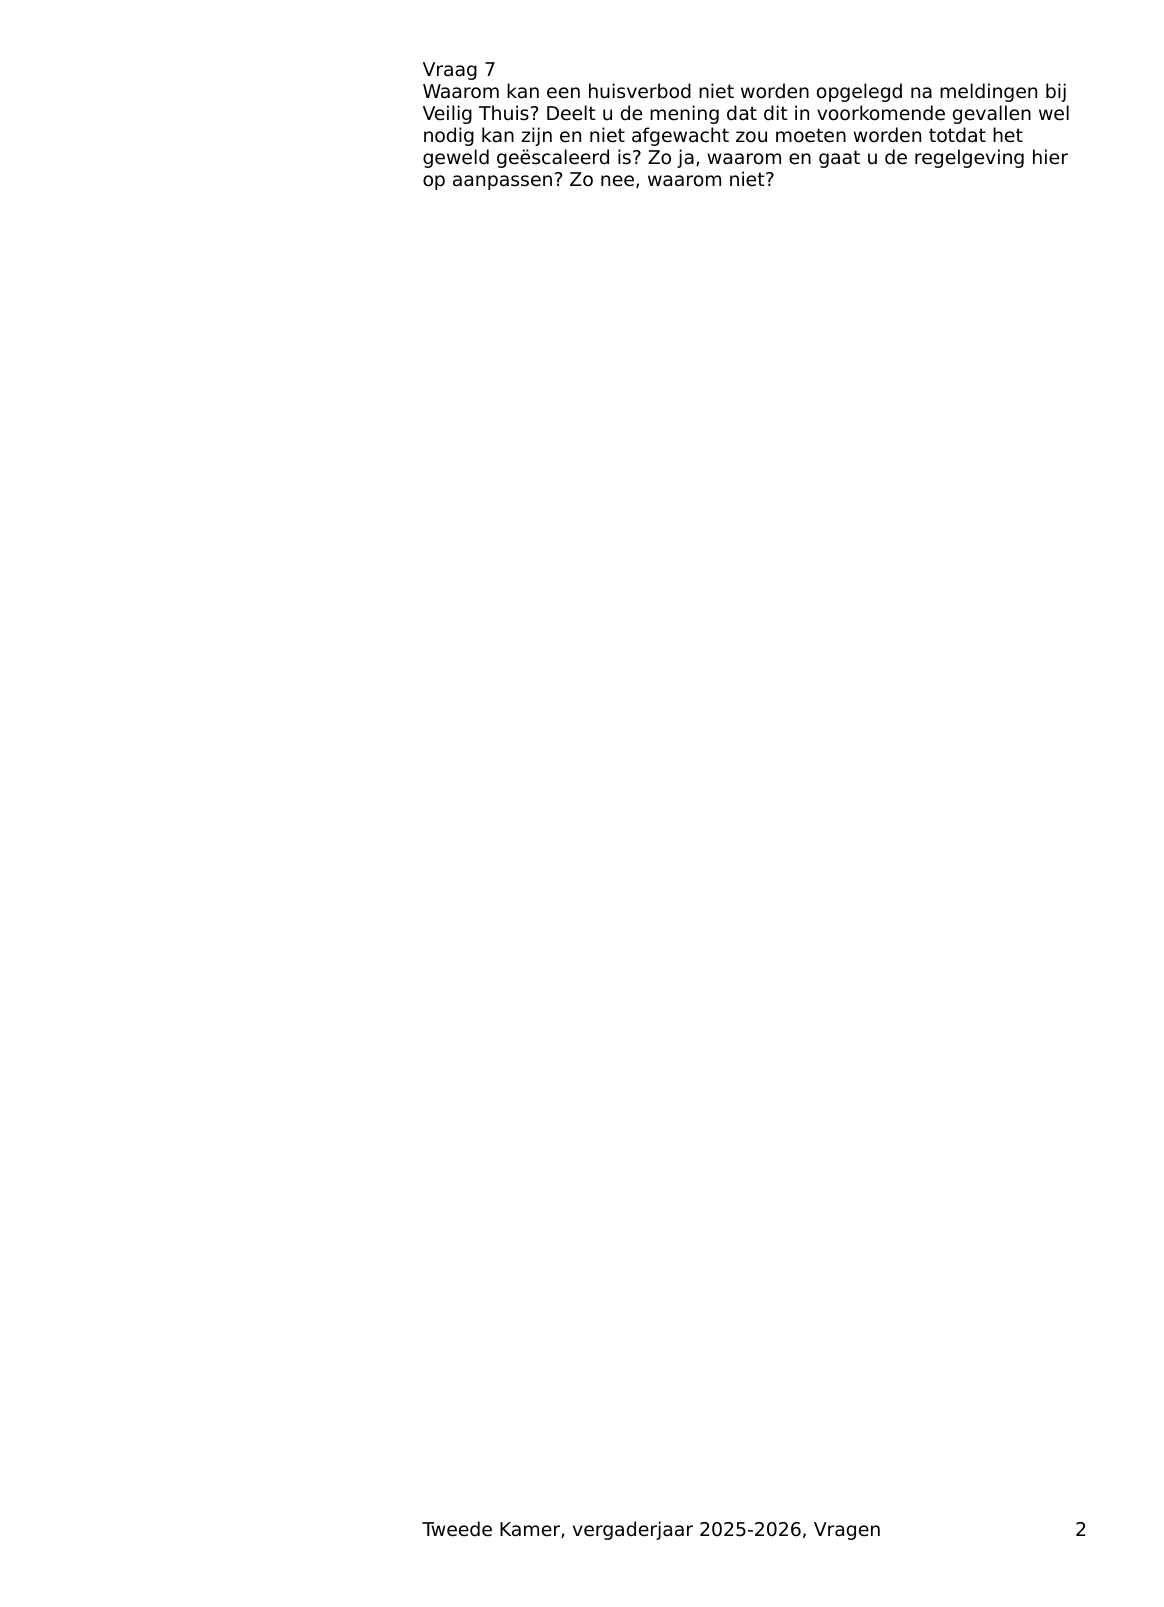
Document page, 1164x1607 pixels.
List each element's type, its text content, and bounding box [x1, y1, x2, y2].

text Vraag 7 [422, 59, 1087, 81]
text Waarom kan een huisverbod niet worden opgelegd na meldingen bij Veilig Thuis? Deelt u de mening dat dit in voorkomende gevallen wel nodig kan zijn en niet afgewacht zou moeten worden totdat het geweld geëscaleerd is? Zo ja, waarom en gaat u de regelgeving hier op aanpassen? Zo nee, waarom niet? [422, 81, 1087, 191]
